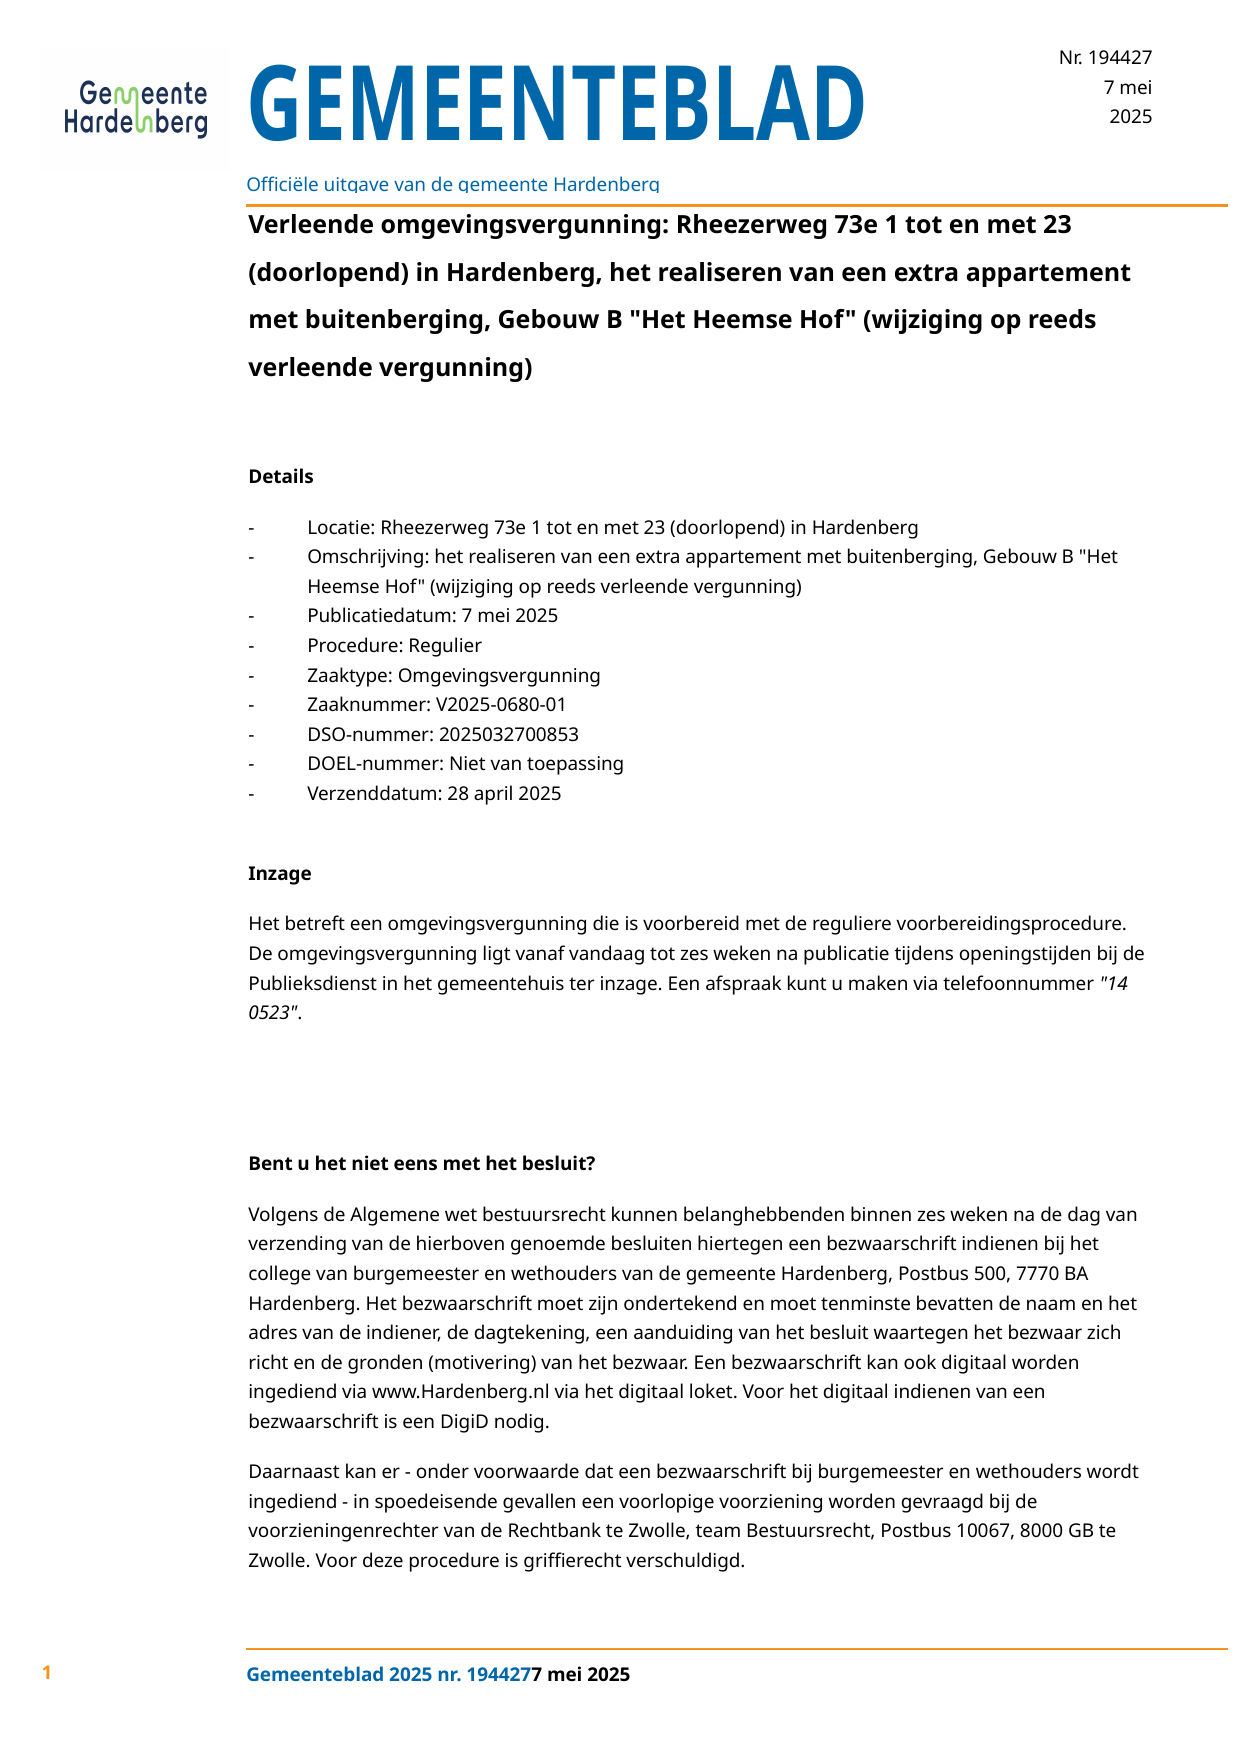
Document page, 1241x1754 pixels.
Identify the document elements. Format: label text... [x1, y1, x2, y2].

text Het betreft een omgevingsvergunning die is voorbereid met de reguliere voorbereidingsprocedure. De omgevingsvergunning ligt vanaf vandaag tot zes weken na publicatie tijdens openingstijden bij de Publieksdienst in het gemeentehuis ter inzage. Een afspraak kunt u maken via telefoonnummer "14 0523". [248, 911, 1152, 1025]
picture [41, 47, 231, 172]
list DOEL-nummer: Niet van toepassing [248, 751, 1152, 776]
text Verleende omgevingsvergunning: Rheezerweg 73e 1 tot en met 23 (doorlopend) in Hardenberg, het realiseren van een extra appartement met buitenberging, Gebouw B "Het Heemse Hof" (wijziging op reeds verleende vergunning) [248, 207, 1152, 384]
text Daarnaast kan er - onder voorwaarde dat een bezwaarschrift bij burgemeester en wethouders wordt ingediend - in spoedeisende gevallen een voorlopige voorziening worden gevraagd bij de voorzieningenrechter van de Rechtbank te Zwolle, team Bestuursrecht, Postbus 10067, 8000 GB te Zwolle. Voor deze procedure is griffierecht verschuldigd. [248, 1458, 1152, 1573]
list Publicatiedatum: 7 mei 2025 [248, 603, 1152, 628]
list DSO-nummer: 2025032700853 [248, 721, 1152, 747]
list Zaaknummer: V2025-0680-01 [248, 691, 1152, 717]
list Omschrijving: het realiseren van een extra appartement met buitenberging, Gebouw B "Het Heemse Hof" (wijziging op reeds verleende vergunning) [248, 543, 1152, 599]
text Volgens de Algemene wet bestuursrecht kunnen belanghebbenden binnen zes weken na de dag van verzending van de hierboven genoemde besluiten hiertegen een bezwaarschrift indienen bij het college van burgemeester en wethouders van de gemeente Hardenberg, Postbus 500, 7770 BA Hardenberg. Het bezwaarschrift moet zijn ondertekend en moet tenminste bevatten de naam en het adres van de indiener, de dagtekening, een aanduiding van het besluit waartegen het bezwaar zich richt en de gronden (motivering) van het bezwaar. Een bezwaarschrift kan ook digitaal worden ingediend via www.Hardenberg.nl via het digitaal loket. Voor het digitaal indienen van een bezwaarschrift is een DigiD nodig. [248, 1201, 1152, 1434]
text Details [248, 463, 1152, 489]
list Locatie: Rheezerweg 73e 1 tot en met 23 (doorlopend) in Hardenberg [248, 514, 1152, 540]
list Zaaktype: Omgevingsvergunning [248, 662, 1152, 688]
list Procedure: Regulier [248, 632, 1152, 658]
text Inzage [248, 860, 1152, 886]
list Verzenddatum: 28 april 2025 [248, 780, 1152, 806]
text Bent u het niet eens met het besluit? [248, 1151, 1152, 1176]
